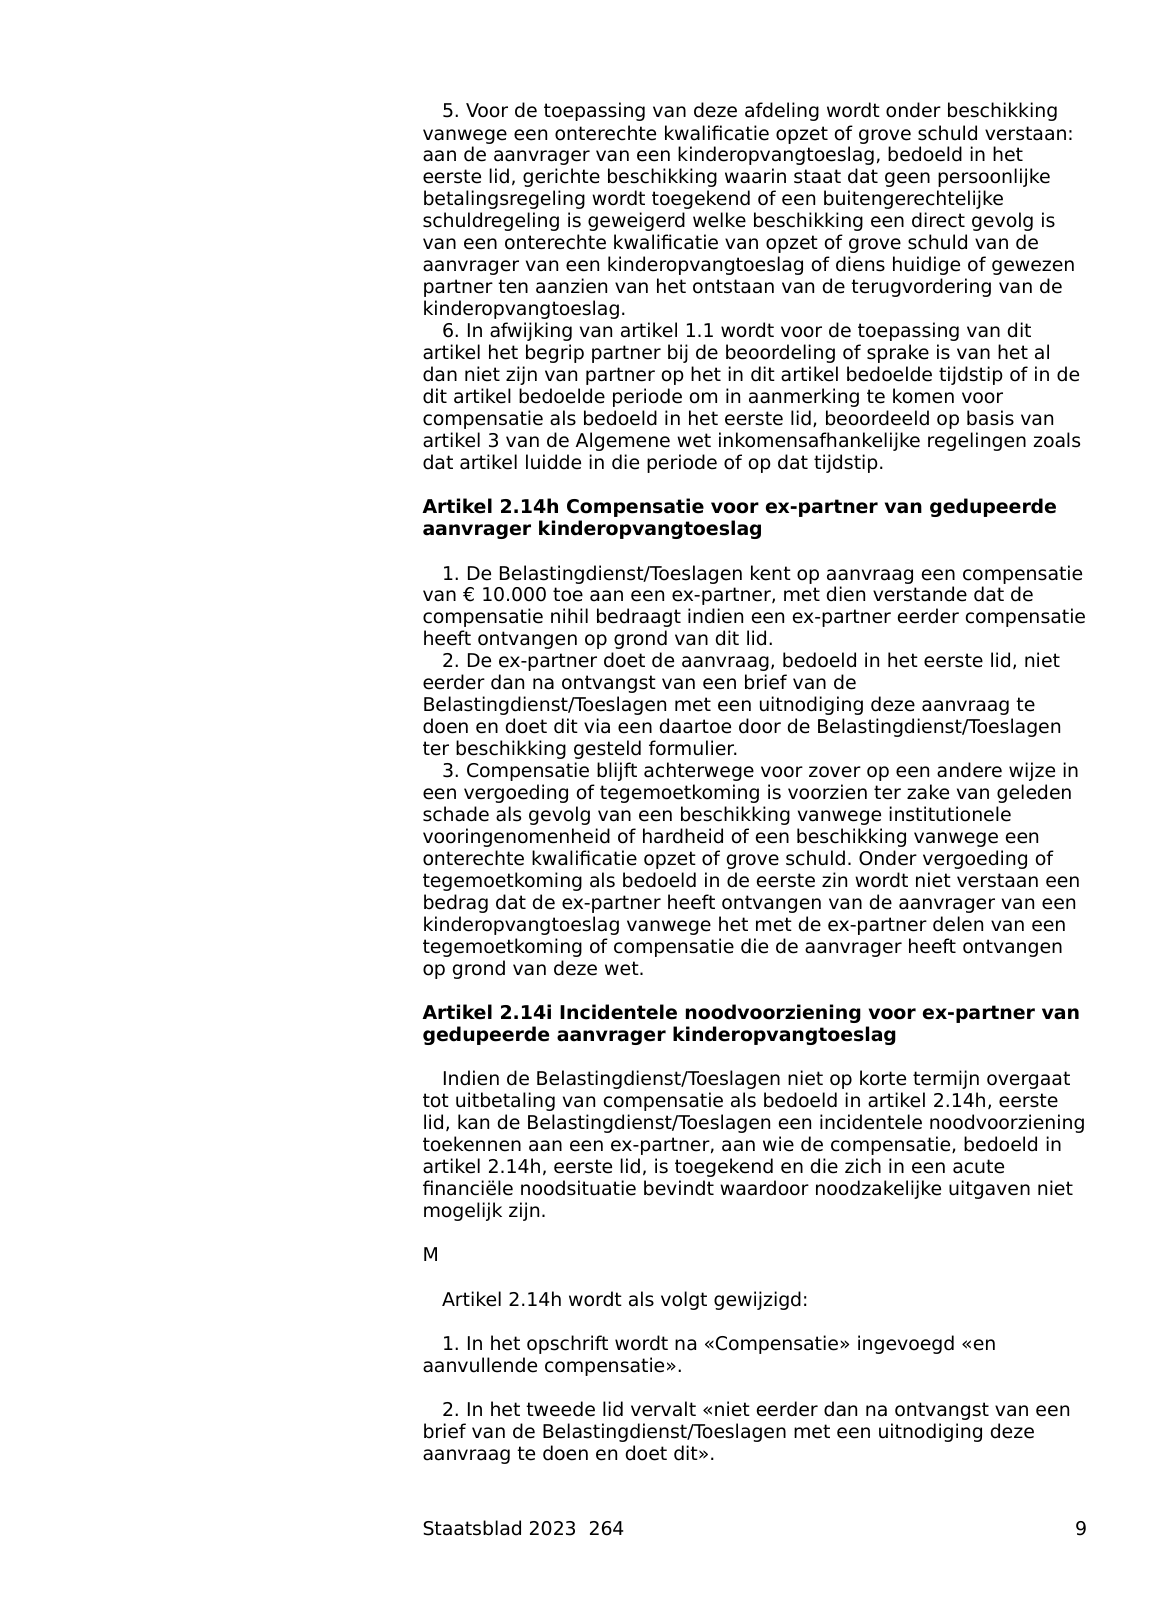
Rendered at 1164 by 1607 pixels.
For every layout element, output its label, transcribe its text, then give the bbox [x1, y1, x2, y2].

text Artikel 2.14h wordt als volgt gewijzigd: [422, 1288, 1087, 1311]
text 2. De ex-partner doet de aanvraag, bedoeld in het eerste lid, niet eerder dan na ontvangst van een brief van de Belastingdienst/Toeslagen met een uitnodiging deze aanvraag te doen en doet dit via een daartoe door de Belastingdienst/Toeslagen ter beschikking gesteld formulier. [422, 650, 1087, 760]
text M [422, 1244, 1087, 1266]
text Indien de Belastingdienst/Toeslagen niet op korte termijn overgaat tot uitbetaling van compensatie als bedoeld in artikel 2.14h, eerste lid, kan de Belastingdienst/Toeslagen een incidentele noodvoorziening toekennen aan een ex-partner, aan wie de compensatie, bedoeld in artikel 2.14h, eerste lid, is toegekend en die zich in een acute financiële noodsituatie bevindt waardoor noodzakelijke uitgaven niet mogelijk zijn. [422, 1068, 1087, 1222]
subtitle Artikel 2.14i Incidentele noodvoorziening voor ex-partner van gedupeerde aanvrager kinderopvangtoeslag [422, 1002, 1087, 1046]
text 6. In afwijking van artikel 1.1 wordt voor de toepassing van dit artikel het begrip partner bij de beoordeling of sprake is van het al dan niet zijn van partner op het in dit artikel bedoelde tijdstip of in de dit artikel bedoelde periode om in aanmerking te komen voor compensatie als bedoeld in het eerste lid, beoordeeld op basis van artikel 3 van de Algemene wet inkomensafhankelijke regelingen zoals dat artikel luidde in die periode of op dat tijdstip. [422, 320, 1087, 474]
text 1. In het opschrift wordt na «Compensatie» ingevoegd «en aanvullende compensatie». [422, 1333, 1087, 1377]
text 3. Compensatie blijft achterwege voor zover op een andere wijze in een vergoeding of tegemoetkoming is voorzien ter zake van geleden schade als gevolg van een beschikking vanwege institutionele vooringenomenheid of hardheid of een beschikking vanwege een onterechte kwalificatie opzet of grove schuld. Onder vergoeding of tegemoetkoming als bedoeld in de eerste zin wordt niet verstaan een bedrag dat de ex-partner heeft ontvangen van de aanvrager van een kinderopvangtoeslag vanwege het met de ex-partner delen van een tegemoetkoming of compensatie die de aanvrager heeft ontvangen op grond van deze wet. [422, 760, 1087, 980]
text 2. In het tweede lid vervalt «niet eerder dan na ontvangst van een brief van de Belastingdienst/Toeslagen met een uitnodiging deze aanvraag te doen en doet dit». [422, 1399, 1087, 1465]
subtitle Artikel 2.14h Compensatie voor ex-partner van gedupeerde aanvrager kinderopvangtoeslag [422, 496, 1087, 540]
text 1. De Belastingdienst/Toeslagen kent op aanvraag een compensatie van € 10.000 toe aan een ex-partner, met dien verstande dat de compensatie nihil bedraagt indien een ex-partner eerder compensatie heeft ontvangen op grond van dit lid. [422, 562, 1087, 650]
text 5. Voor de toepassing van deze afdeling wordt onder beschikking vanwege een onterechte kwalificatie opzet of grove schuld verstaan: aan de aanvrager van een kinderopvangtoeslag, bedoeld in het eerste lid, gerichte beschikking waarin staat dat geen persoonlijke betalingsregeling wordt toegekend of een buitengerechtelijke schuldregeling is geweigerd welke beschikking een direct gevolg is van een onterechte kwalificatie van opzet of grove schuld van de aanvrager van een kinderopvangtoeslag of diens huidige of gewezen partner ten aanzien van het ontstaan van de terugvordering van de kinderopvangtoeslag. [422, 100, 1087, 320]
